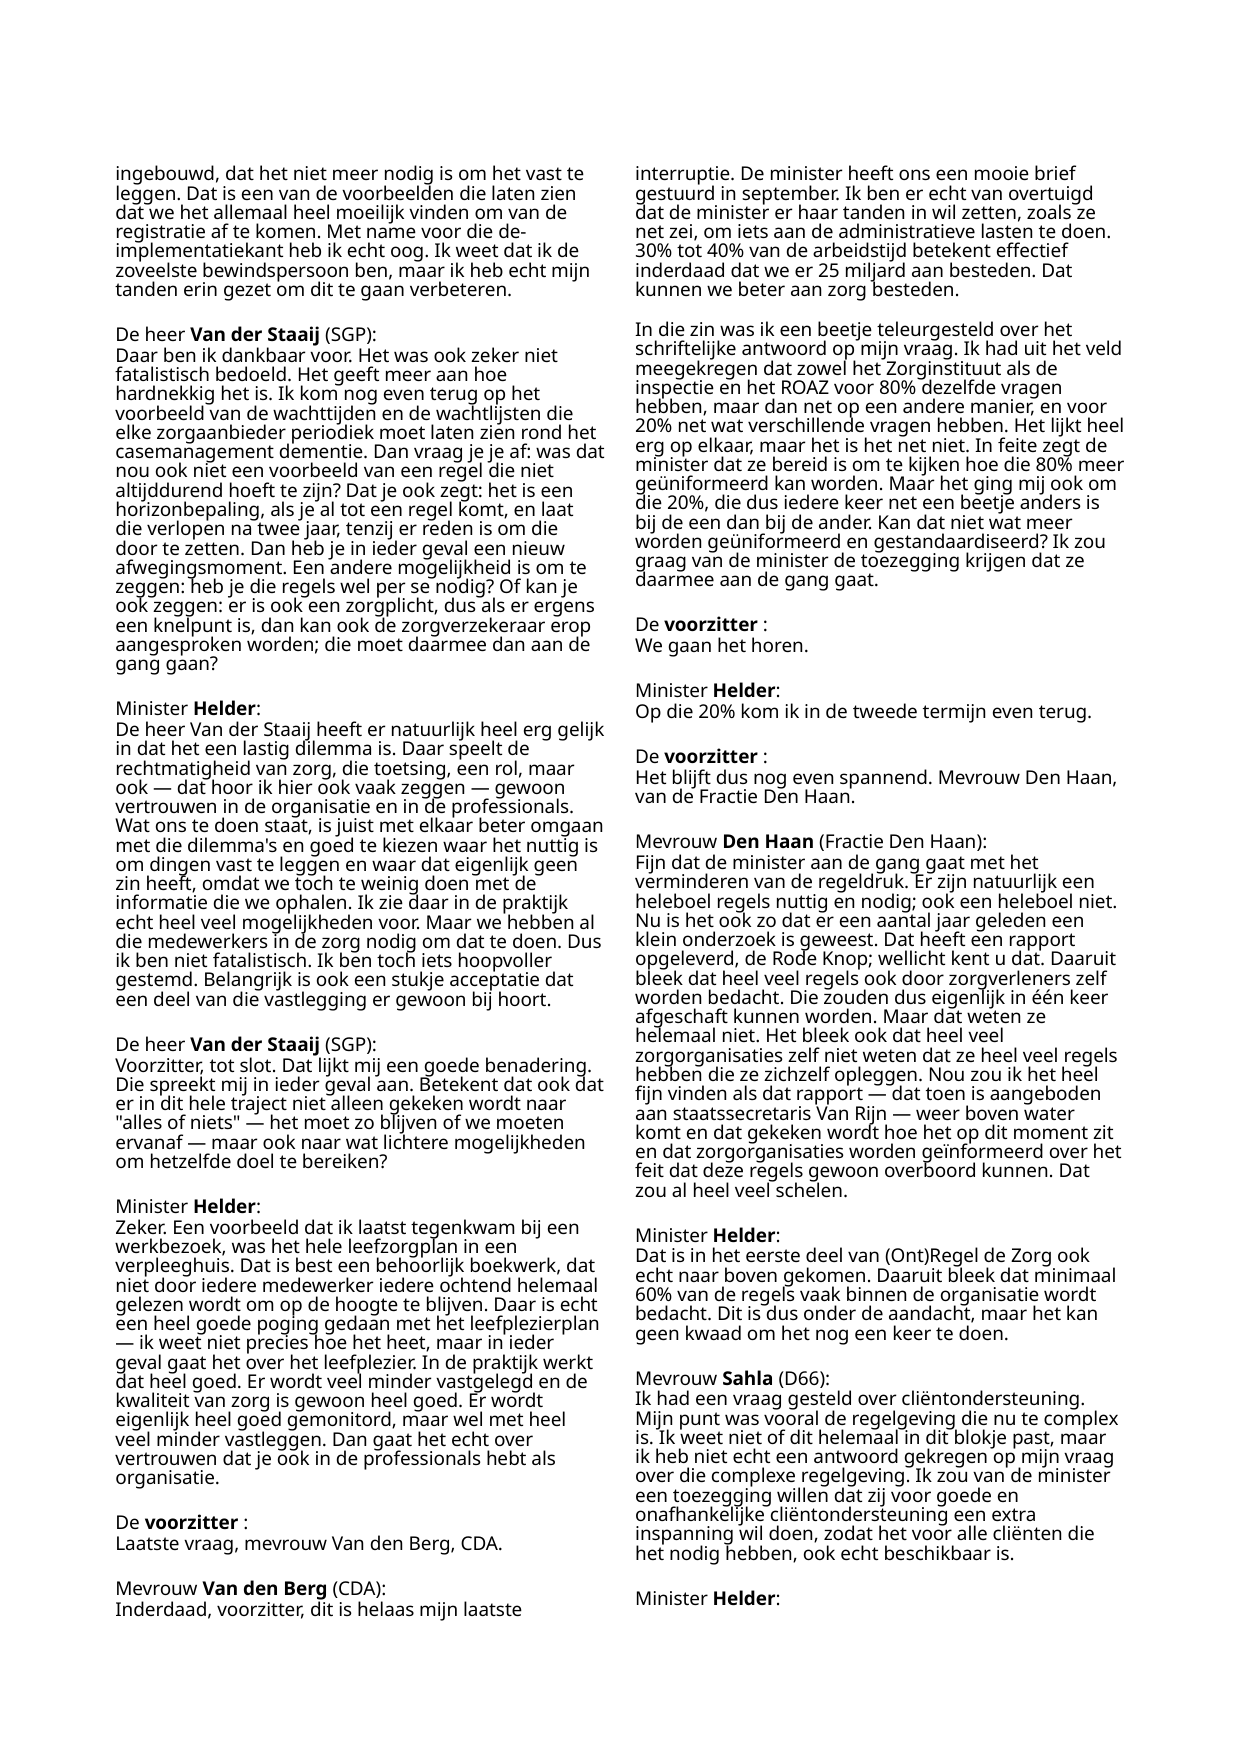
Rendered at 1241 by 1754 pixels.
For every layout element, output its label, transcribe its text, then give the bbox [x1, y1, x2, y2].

text Mevrouw Sahla (D66): [635, 1365, 1125, 1390]
text De heer Van der Staaij heeft er natuurlijk heel erg gelijk in dat het een lastig dilemma is. Daar speelt de rechtmatigheid van zorg, die toetsing, een rol, maar ook — dat hoor ik hier ook vaak zeggen — gewoon vertrouwen in de organisatie en in de professionals. Wat ons te doen staat, is juist met elkaar beter omgaan met die dilemma's en goed te kiezen waar het nuttig is om dingen vast te leggen en waar dat eigenlijk geen zin heeft, omdat we toch te weinig doen met de informatie die we ophalen. Ik zie daar in de praktijk echt heel veel mogelijkheden voor. Maar we hebben al die medewerkers in de zorg nodig om dat te doen. Dus ik ben niet fatalistisch. Ik ben toch iets hoopvoller gestemd. Belangrijk is ook een stukje acceptatie dat een deel van die vastlegging er gewoon bij hoort. [115, 721, 605, 1010]
text ingebouwd, dat het niet meer nodig is om het vast te leggen. Dat is een van de voorbeelden die laten zien dat we het allemaal heel moeilijk vinden om van de registratie af te komen. Met name voor die de-implementatiekant heb ik echt oog. Ik weet dat ik de zoveelste bewindspersoon ben, maar ik heb echt mijn tanden erin gezet om dit te gaan verbeteren. [115, 165, 605, 300]
text interruptie. De minister heeft ons een mooie brief gestuurd in september. Ik ben er echt van overtuigd dat de minister er haar tanden in wil zetten, zoals ze net zei, om iets aan de administratieve lasten te doen. 30% tot 40% van de arbeidstijd betekent effectief inderdaad dat we er 25 miljard aan besteden. Dat kunnen we beter aan zorg besteden. [635, 165, 1125, 300]
text De heer Van der Staaij (SGP): [115, 1031, 605, 1057]
text Inderdaad, voorzitter, dit is helaas mijn laatste [115, 1601, 605, 1620]
text Ik had een vraag gesteld over cliëntondersteuning. Mijn punt was vooral de regelgeving die nu te complex is. Ik weet niet of dit helemaal in dit blokje past, maar ik heb niet echt een antwoord gekregen op mijn vraag over die complexe regelgeving. Ik zou van de minister een toezegging willen dat zij voor goede en onafhankelijke cliëntondersteuning een extra inspanning wil doen, zodat het voor alle cliënten die het nodig hebben, ook echt beschikbaar is. [635, 1390, 1125, 1564]
text Mevrouw Den Haan (Fractie Den Haan): [635, 828, 1125, 854]
text Minister Helder: [115, 1193, 605, 1219]
text Op die 20% kom ik in de tweede termijn even terug. [635, 703, 1125, 722]
text In die zin was ik een beetje teleurgesteld over het schriftelijke antwoord op mijn vraag. Ik had uit het veld meegekregen dat zowel het Zorginstituut als de inspectie en het ROAZ voor 80% dezelfde vragen hebben, maar dan net op een andere manier, en voor 20% net wat verschillende vragen hebben. Het lijkt heel erg op elkaar, maar het is het net niet. In feite zegt de minister dat ze bereid is om te kijken hoe die 80% meer geüniformeerd kan worden. Maar het ging mij ook om die 20%, die dus iedere keer net een beetje anders is bij de een dan bij de ander. Kan dat niet wat meer worden geüniformeerd en gestandaardiseerd? Ik zou graag van de minister de toezegging krijgen dat ze daarmee aan de gang gaat. [635, 321, 1125, 591]
text Fijn dat de minister aan de gang gaat met het verminderen van de regeldruk. Er zijn natuurlijk een heleboel regels nuttig en nodig; ook een heleboel niet. Nu is het ook zo dat er een aantal jaar geleden een klein onderzoek is geweest. Dat heeft een rapport opgeleverd, de Rode Knop; wellicht kent u dat. Daaruit bleek dat heel veel regels ook door zorgverleners zelf worden bedacht. Die zouden dus eigenlijk in één keer afgeschaft kunnen worden. Maar dat weten ze helemaal niet. Het bleek ook dat heel veel zorgorganisaties zelf niet weten dat ze heel veel regels hebben die ze zichzelf opleggen. Nou zou ik het heel fijn vinden als dat rapport — dat toen is aangeboden aan staatssecretaris Van Rijn — weer boven water komt en dat gekeken wordt hoe het op dit moment zit en dat zorgorganisaties worden geïnformeerd over het feit dat deze regels gewoon overboord kunnen. Dat zou al heel veel schelen. [635, 854, 1125, 1201]
text Laatste vraag, mevrouw Van den Berg, CDA. [115, 1535, 605, 1554]
text De voorzitter : [635, 612, 1125, 637]
text Het blijft dus nog even spannend. Mevrouw Den Haan, van de Fractie Den Haan. [635, 769, 1125, 807]
text De voorzitter : [115, 1509, 605, 1535]
text We gaan het horen. [635, 637, 1125, 657]
text Minister Helder: [635, 677, 1125, 703]
text Minister Helder: [115, 695, 605, 721]
text Daar ben ik dankbaar voor. Het was ook zeker niet fatalistisch bedoeld. Het geeft meer aan hoe hardnekkig het is. Ik kom nog even terug op het voorbeeld van de wachttijden en de wachtlijsten die elke zorgaanbieder periodiek moet laten zien rond het casemanagement dementie. Dan vraag je je af: was dat nou ook niet een voorbeeld van een regel die niet altijddurend hoeft te zijn? Dat je ook zegt: het is een horizonbepaling, als je al tot een regel komt, en laat die verlopen na twee jaar, tenzij er reden is om die door te zetten. Dan heb je in ieder geval een nieuw afwegingsmoment. Een andere mogelijkheid is om te zeggen: heb je die regels wel per se nodig? Of kan je ook zeggen: er is ook een zorgplicht, dus als er ergens een knelpunt is, dan kan ook de zorgverzekeraar erop aangesproken worden; die moet daarmee dan aan de gang gaan? [115, 347, 605, 674]
text Mevrouw Van den Berg (CDA): [115, 1575, 605, 1601]
text De voorzitter : [635, 743, 1125, 769]
text Dat is in het eerste deel van (Ont)Regel de Zorg ook echt naar boven gekomen. Daaruit bleek dat minimaal 60% van de regels vaak binnen de organisatie wordt bedacht. Dit is dus onder de aandacht, maar het kan geen kwaad om het nog een keer te doen. [635, 1247, 1125, 1344]
text De heer Van der Staaij (SGP): [115, 321, 605, 347]
text Zeker. Een voorbeeld dat ik laatst tegenkwam bij een werkbezoek, was het hele leefzorgplan in een verpleeghuis. Dat is best een behoorlijk boekwerk, dat niet door iedere medewerker iedere ochtend helemaal gelezen wordt om op de hoogte te blijven. Daar is echt een heel goede poging gedaan met het leefplezierplan — ik weet niet precies hoe het heet, maar in ieder geval gaat het over het leefplezier. In de praktijk werkt dat heel goed. Er wordt veel minder vastgelegd en de kwaliteit van zorg is gewoon heel goed. Er wordt eigenlijk heel goed gemonitord, maar wel met heel veel minder vastleggen. Dan gaat het echt over vertrouwen dat je ook in de professionals hebt als organisatie. [115, 1219, 605, 1488]
text Voorzitter, tot slot. Dat lijkt mij een goede benadering. Die spreekt mij in ieder geval aan. Betekent dat ook dat er in dit hele traject niet alleen gekeken wordt naar "alles of niets" — het moet zo blijven of we moeten ervanaf — maar ook naar wat lichtere mogelijkheden om hetzelfde doel te bereiken? [115, 1057, 605, 1172]
text Minister Helder: [635, 1585, 1125, 1610]
text Minister Helder: [635, 1222, 1125, 1247]
